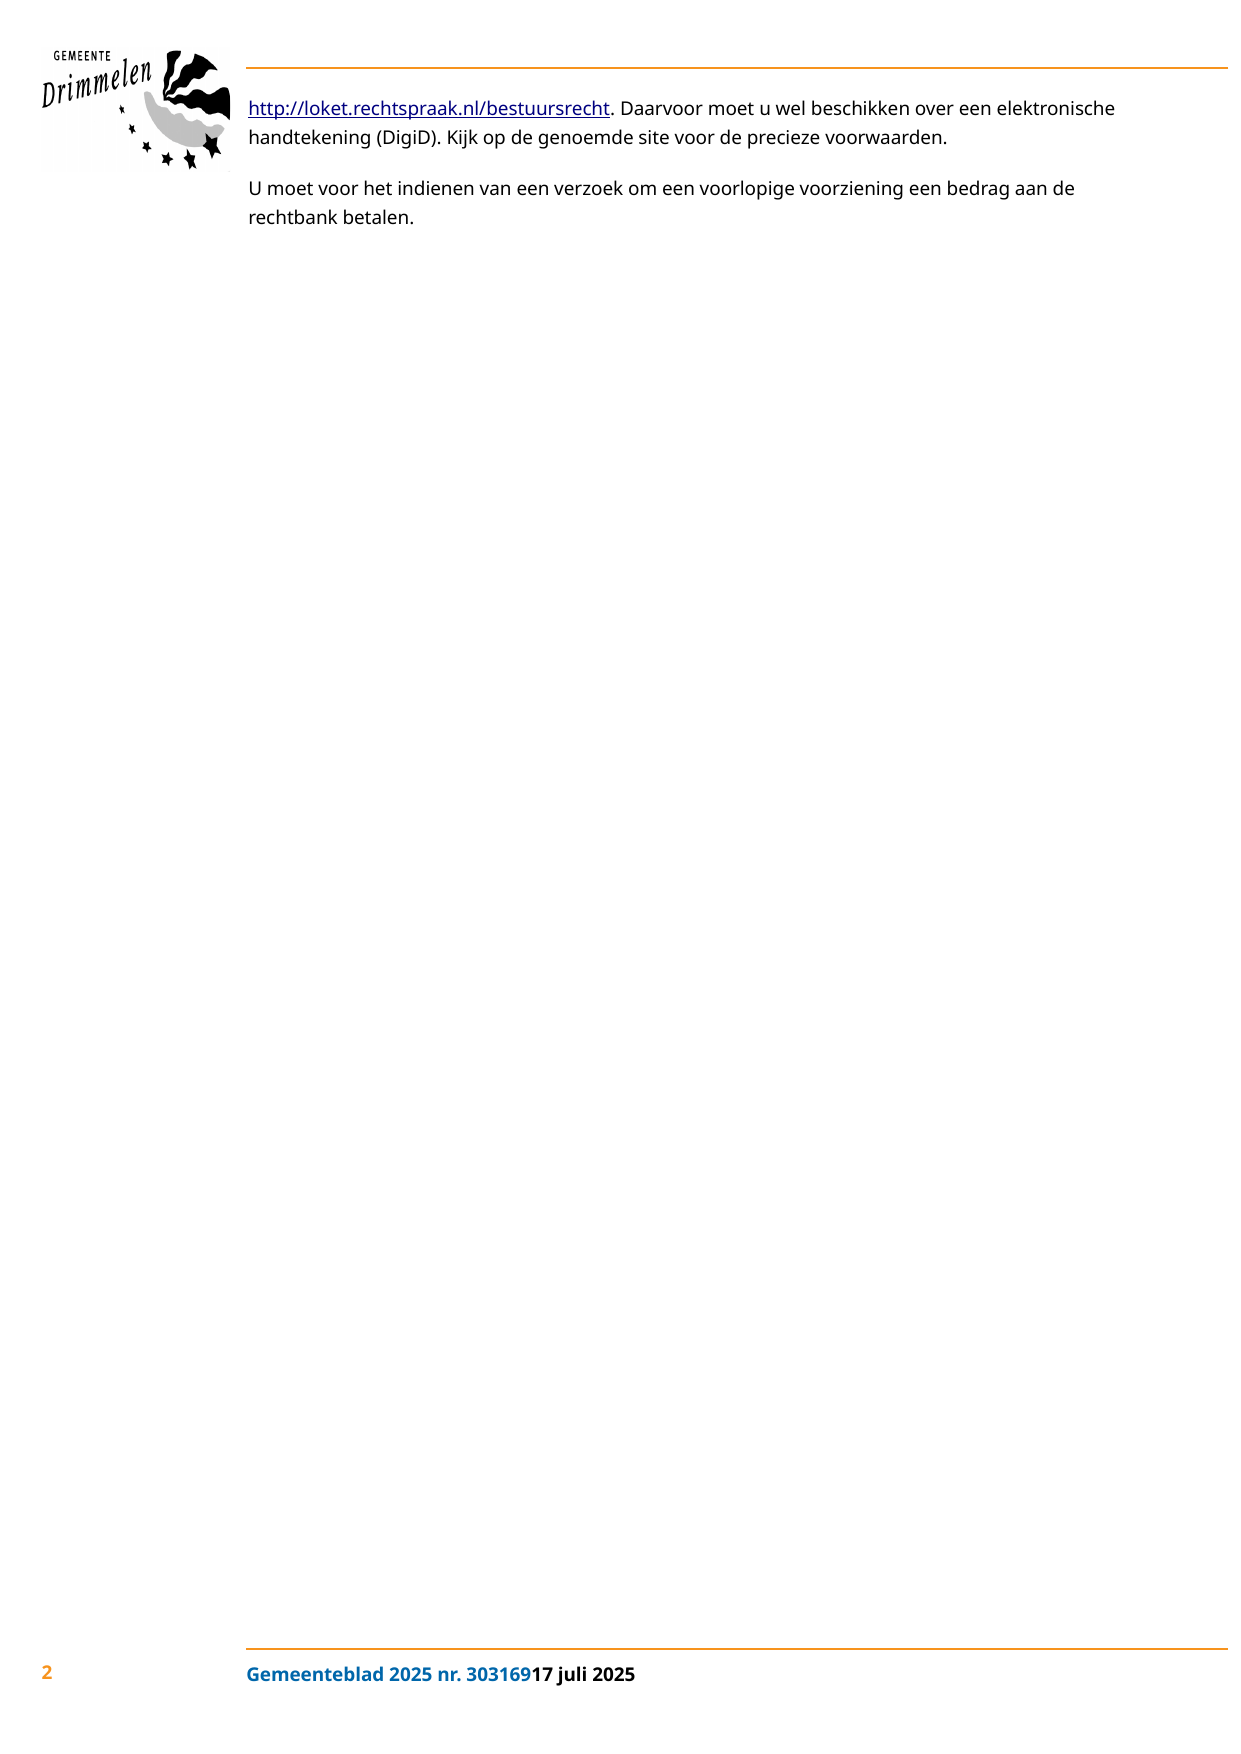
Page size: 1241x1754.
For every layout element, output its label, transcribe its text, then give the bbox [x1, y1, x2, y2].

text http://loket.rechtspraak.nl/bestuursrecht. Daarvoor moet u wel beschikken over een elektronische handtekening (DigiD). Kijk op de genoemde site voor de precieze voorwaarden. [248, 95, 1152, 150]
text U moet voor het indienen van een verzoek om een voorlopige voorziening een bedrag aan de rechtbank betalen. [248, 175, 1152, 230]
picture [41, 47, 231, 172]
